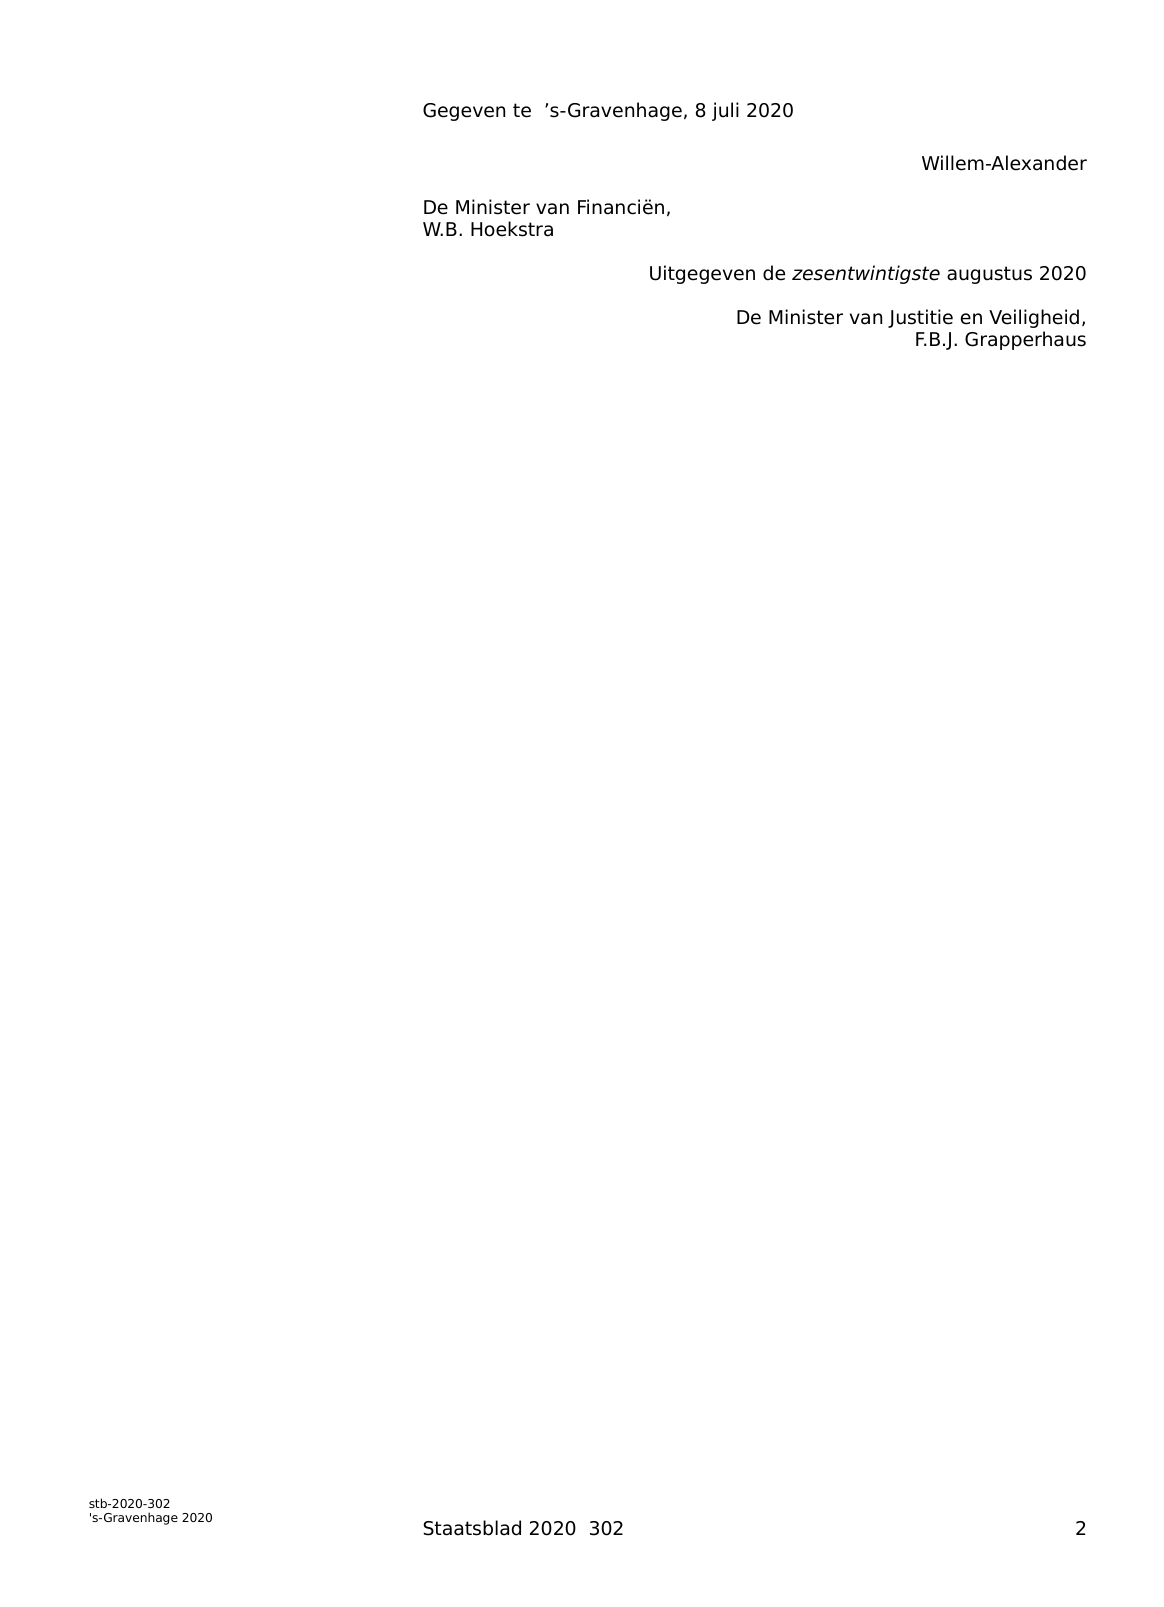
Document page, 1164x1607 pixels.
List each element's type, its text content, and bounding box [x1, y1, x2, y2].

text stb-2020-302 [88, 1497, 323, 1511]
text De Minister van Justitie en Veiligheid, F.B.J. Grapperhaus [422, 307, 1087, 351]
text De Minister van Financiën, W.B. Hoekstra [422, 197, 1087, 241]
text Willem-Alexander [422, 152, 1087, 174]
text Gegeven te ’s-Gravenhage, 8 juli 2020 [422, 100, 1087, 122]
text Uitgegeven de zesentwintigste augustus 2020 [422, 263, 1087, 285]
text 's-Gravenhage 2020 [88, 1511, 323, 1525]
